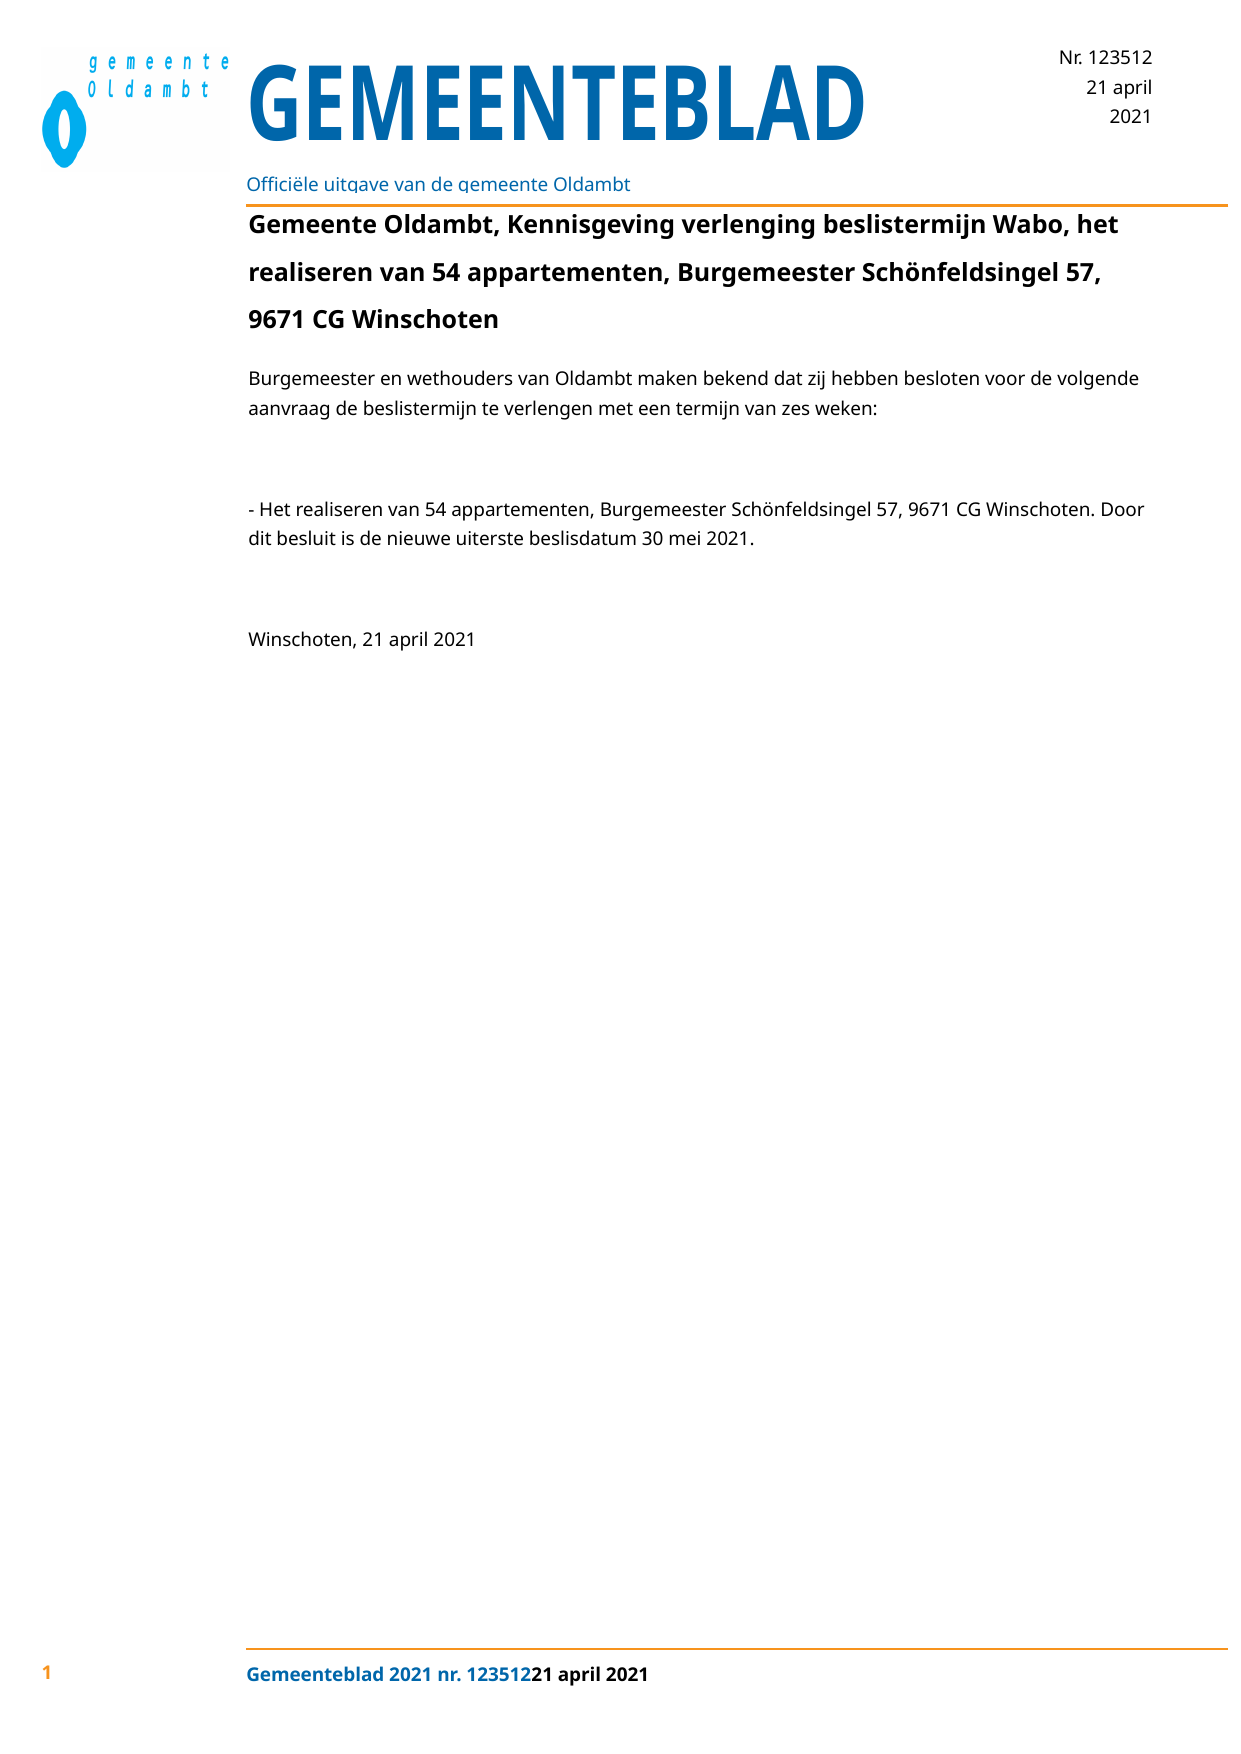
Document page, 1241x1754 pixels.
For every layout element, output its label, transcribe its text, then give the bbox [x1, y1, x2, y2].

text Burgemeester en wethouders van Oldambt maken bekend dat zij hebben besloten voor de volgende aanvraag de beslistermijn te verlengen met een termijn van zes weken: [248, 366, 1152, 421]
text Winschoten, 21 april 2021 [248, 626, 1152, 652]
text Gemeente Oldambt, Kennisgeving verlenging beslistermijn Wabo, het realiseren van 54 appartementen, Burgemeester Schönfeldsingel 57, 9671 CG Winschoten [248, 207, 1152, 336]
picture [41, 47, 231, 172]
text - Het realiseren van 54 appartementen, Burgemeester Schönfeldsingel 57, 9671 CG Winschoten. Door dit besluit is de nieuwe uiterste beslisdatum 30 mei 2021. [248, 496, 1152, 551]
